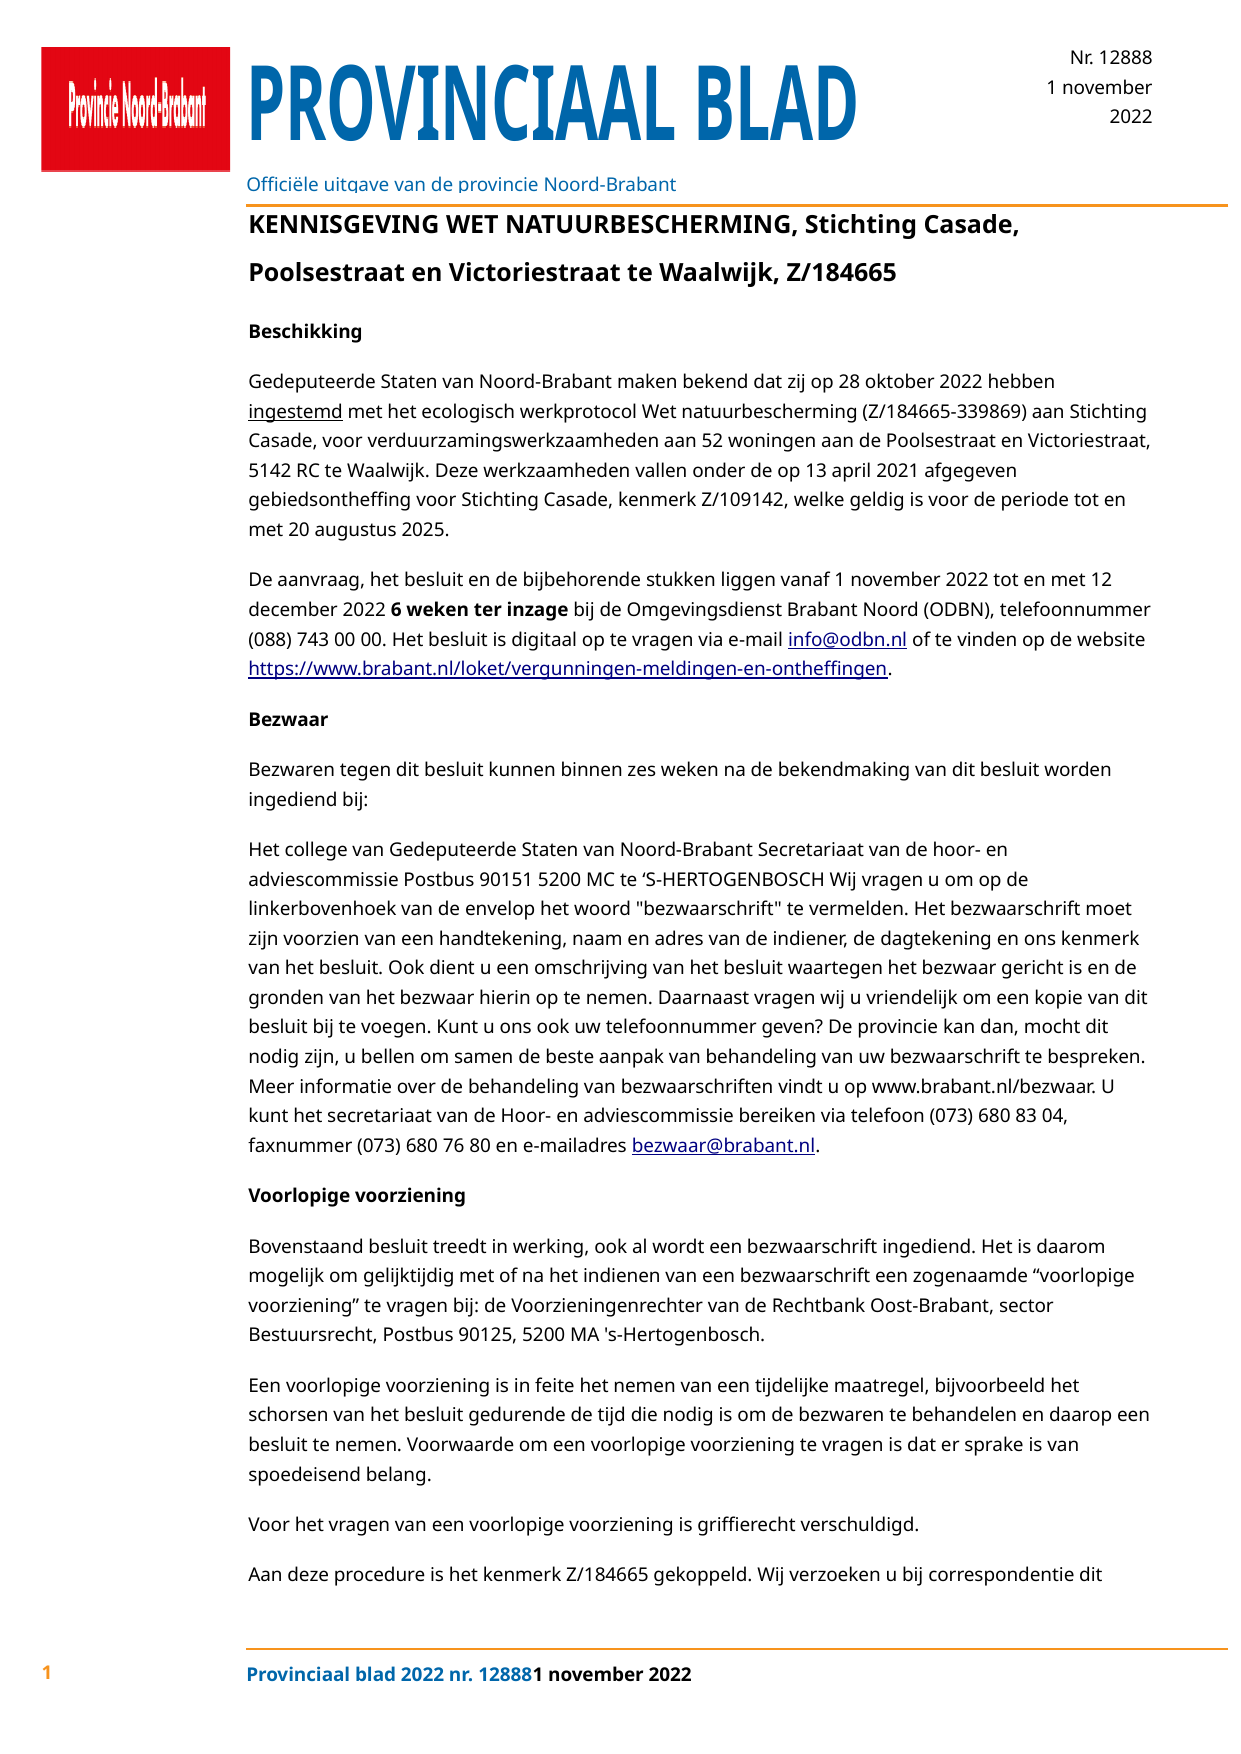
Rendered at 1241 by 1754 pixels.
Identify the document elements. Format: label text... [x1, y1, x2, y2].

text Gedeputeerde Staten van Noord-Brabant maken bekend dat zij op 28 oktober 2022 hebben ingestemd met het ecologisch werkprotocol Wet natuurbescherming (Z/184665-339869) aan Stichting Casade, voor verduurzamingswerkzaamheden aan 52 woningen aan de Poolsestraat en Victoriestraat, 5142 RC te Waalwijk. Deze werkzaamheden vallen onder de op 13 april 2021 afgegeven gebiedsontheffing voor Stichting Casade, kenmerk Z/109142, welke geldig is voor de periode tot en met 20 augustus 2025. [248, 368, 1152, 542]
text De aanvraag, het besluit en de bijbehorende stukken liggen vanaf 1 november 2022 tot en met 12 december 2022 6 weken ter inzage bij de Omgevingsdienst Brabant Noord (ODBN), telefoonnummer (088) 743 00 00. Het besluit is digitaal op te vragen via e-mail info@odbn.nl of te vinden op de website https://www.brabant.nl/loket/vergunningen-meldingen-en-ontheffingen. [248, 567, 1152, 681]
text Aan deze procedure is het kenmerk Z/184665 gekoppeld. Wij verzoeken u bij correspondentie dit [248, 1562, 1152, 1587]
text Het college van Gedeputeerde Staten van Noord-Brabant Secretariaat van de hoor- en adviescommissie Postbus 90151 5200 MC te ‘S‑HERTOGENBOSCH Wij vragen u om op de linkerbovenhoek van de envelop het woord "bezwaarschrift" te vermelden. Het bezwaarschrift moet zijn voorzien van een handtekening, naam en adres van de indiener, de dagtekening en ons kenmerk van het besluit. Ook dient u een omschrijving van het besluit waartegen het bezwaar gericht is en de gronden van het bezwaar hierin op te nemen. Daarnaast vragen wij u vriendelijk om een kopie van dit besluit bij te voegen. Kunt u ons ook uw telefoonnummer geven? De provincie kan dan, mocht dit nodig zijn, u bellen om samen de beste aanpak van behandeling van uw bezwaarschrift te bespreken. Meer informatie over de behandeling van bezwaarschriften vindt u op www.brabant.nl/bezwaar. U kunt het secretariaat van de Hoor- en adviescommissie bereiken via telefoon (073) 680 83 04, faxnummer (073) 680 76 80 en e-mailadres bezwaar@brabant.nl. [248, 836, 1152, 1158]
text Bovenstaand besluit treedt in werking, ook al wordt een bezwaarschrift ingediend. Het is daarom mogelijk om gelijktijdig met of na het indienen van een bezwaarschrift een zogenaamde “voorlopige voorziening” te vragen bij: de Voorzieningenrechter van de Rechtbank Oost-Brabant, sector Bestuursrecht, Postbus 90125, 5200 MA 's-Hertogenbosch. [248, 1233, 1152, 1347]
text KENNISGEVING WET NATUURBESCHERMING, Stichting Casade, Poolsestraat en Victoriestraat te Waalwijk, Z/184665 [248, 207, 1152, 288]
text Bezwaren tegen dit besluit kunnen binnen zes weken na de bekendmaking van dit besluit worden ingediend bij: [248, 756, 1152, 812]
text Voorlopige voorziening [248, 1182, 1152, 1208]
text Bezwaar [248, 706, 1152, 732]
text Beschikking [248, 318, 1152, 344]
picture [41, 47, 231, 172]
text Voor het vragen van een voorlopige voorziening is griffierecht verschuldigd. [248, 1511, 1152, 1537]
text Een voorlopige voorziening is in feite het nemen van een tijdelijke maatregel, bijvoorbeeld het schorsen van het besluit gedurende de tijd die nodig is om de bezwaren te behandelen en daarop een besluit te nemen. Voorwaarde om een voorlopige voorziening te vragen is dat er sprake is van spoedeisend belang. [248, 1372, 1152, 1487]
